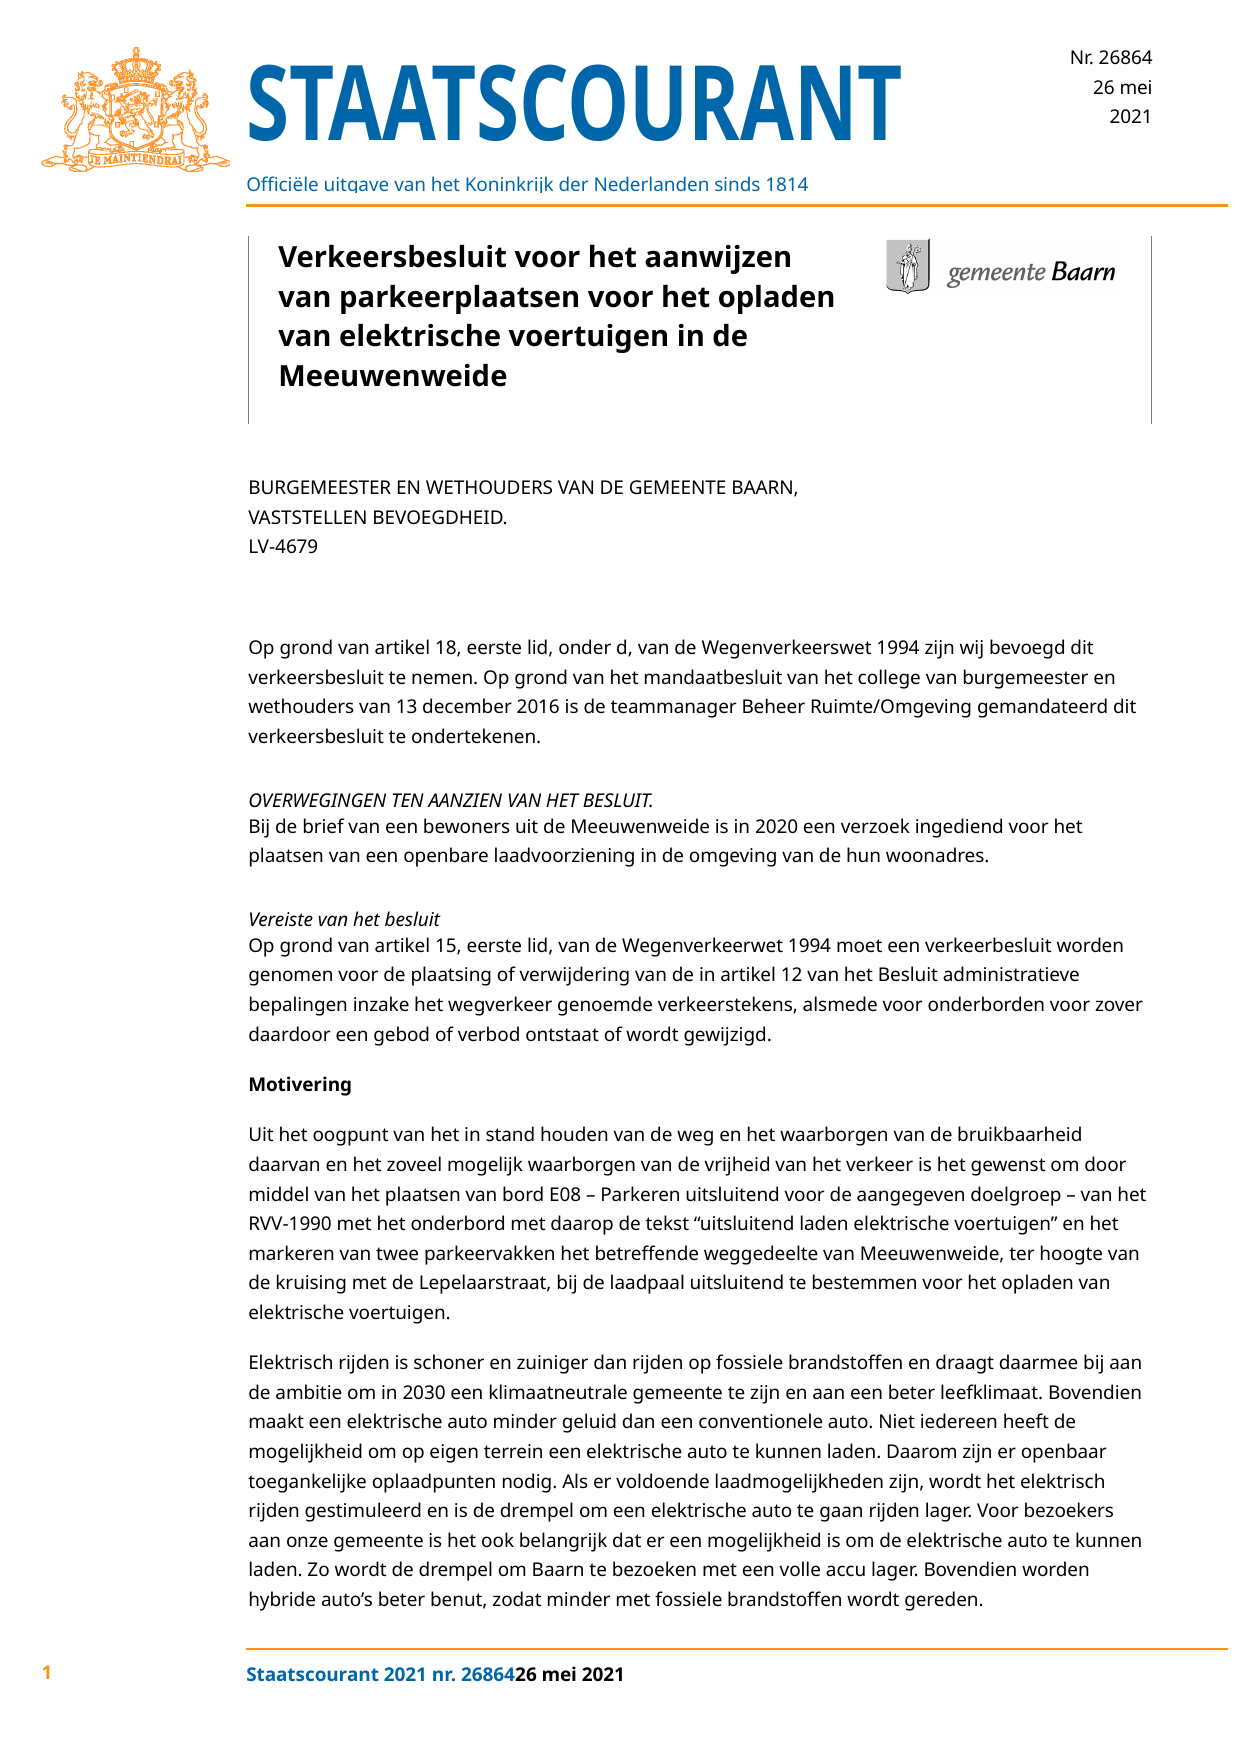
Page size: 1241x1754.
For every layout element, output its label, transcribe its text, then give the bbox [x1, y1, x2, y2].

text Bij de brief van een bewoners uit de Meeuwenweide is in 2020 een verzoek ingediend voor het plaatsen van een openbare laadvoorziening in de omgeving van de hun woonadres. [248, 813, 1152, 868]
text Uit het oogpunt van het in stand houden van de weg en het waarborgen van de bruikbaarheid daarvan en het zoveel mogelijk waarborgen van de vrijheid van het verkeer is het gewenst om door middel van het plaatsen van bord E08 – Parkeren uitsluitend voor de aangegeven doelgroep – van het RVV-1990 met het onderbord met daarop de tekst “uitsluitend laden elektrische voertuigen” en het markeren van twee parkeervakken het betreffende weggedeelte van Meeuwenweide, ter hoogte van de kruising met de Lepelaarstraat, bij de laadpaal uitsluitend te bestemmen voor het opladen van elektrische voertuigen. [248, 1122, 1152, 1325]
text VASTSTELLEN BEVOEGDHEID. [248, 504, 1152, 530]
text Motivering [248, 1071, 1152, 1097]
text OVERWEGINGEN TEN AANZIEN VAN HET BESLUIT. [248, 787, 1152, 813]
text Op grond van artikel 15, eerste lid, van de Wegenverkeerwet 1994 moet een verkeerbesluit worden genomen voor de plaatsing of verwijdering van de in artikel 12 van het Besluit administratieve bepalingen inzake het wegverkeer genoemde verkeerstekens, alsmede voor onderborden voor zover daardoor een gebod of verbod ontstaat of wordt gewijzigd. [248, 932, 1152, 1047]
table_header Verkeersbesluit voor het aanwijzen van parkeerplaatsen voor het opladen van elektrische voertuigen in de Meeuwenweide [249, 236, 850, 424]
text Elektrisch rijden is schoner en zuiniger dan rijden op fossiele brandstoffen en draagt daarmee bij aan de ambitie om in 2030 een klimaatneutrale gemeente te zijn en aan een beter leefklimaat. Bovendien maakt een elektrische auto minder geluid dan een conventionele auto. Niet iedereen heeft de mogelijkheid om op eigen terrein een elektrische auto te kunnen laden. Daarom zijn er openbaar toegankelijke oplaadpunten nodig. Als er voldoende laadmogelijkheden zijn, wordt het elektrisch rijden gestimuleerd en is de drempel om een elektrische auto te gaan rijden lager. Voor bezoekers aan onze gemeente is het ook belangrijk dat er een mogelijkheid is om de elektrische auto te kunnen laden. Zo wordt de drempel om Baarn te bezoeken met een volle accu lager. Bovendien worden hybride auto’s beter benut, zodat minder met fossiele brandstoffen wordt gereden. [248, 1349, 1152, 1612]
picture [882, 236, 1119, 296]
text LV-4679 [248, 533, 1152, 559]
picture [41, 47, 231, 172]
table_header [850, 236, 1151, 424]
text Op grond van artikel 18, eerste lid, onder d, van de Wegenverkeerswet 1994 zijn wij bevoegd dit verkeersbesluit te nemen. Op grond van het mandaatbesluit van het college van burgemeester en wethouders van 13 december 2016 is de teammanager Beheer Ruimte/Omgeving gemandateerd dit verkeersbesluit te ondertekenen. [248, 634, 1152, 749]
text Vereiste van het besluit [248, 906, 1152, 932]
text BURGEMEESTER EN WETHOUDERS VAN DE GEMEENTE BAARN, [248, 474, 1152, 500]
